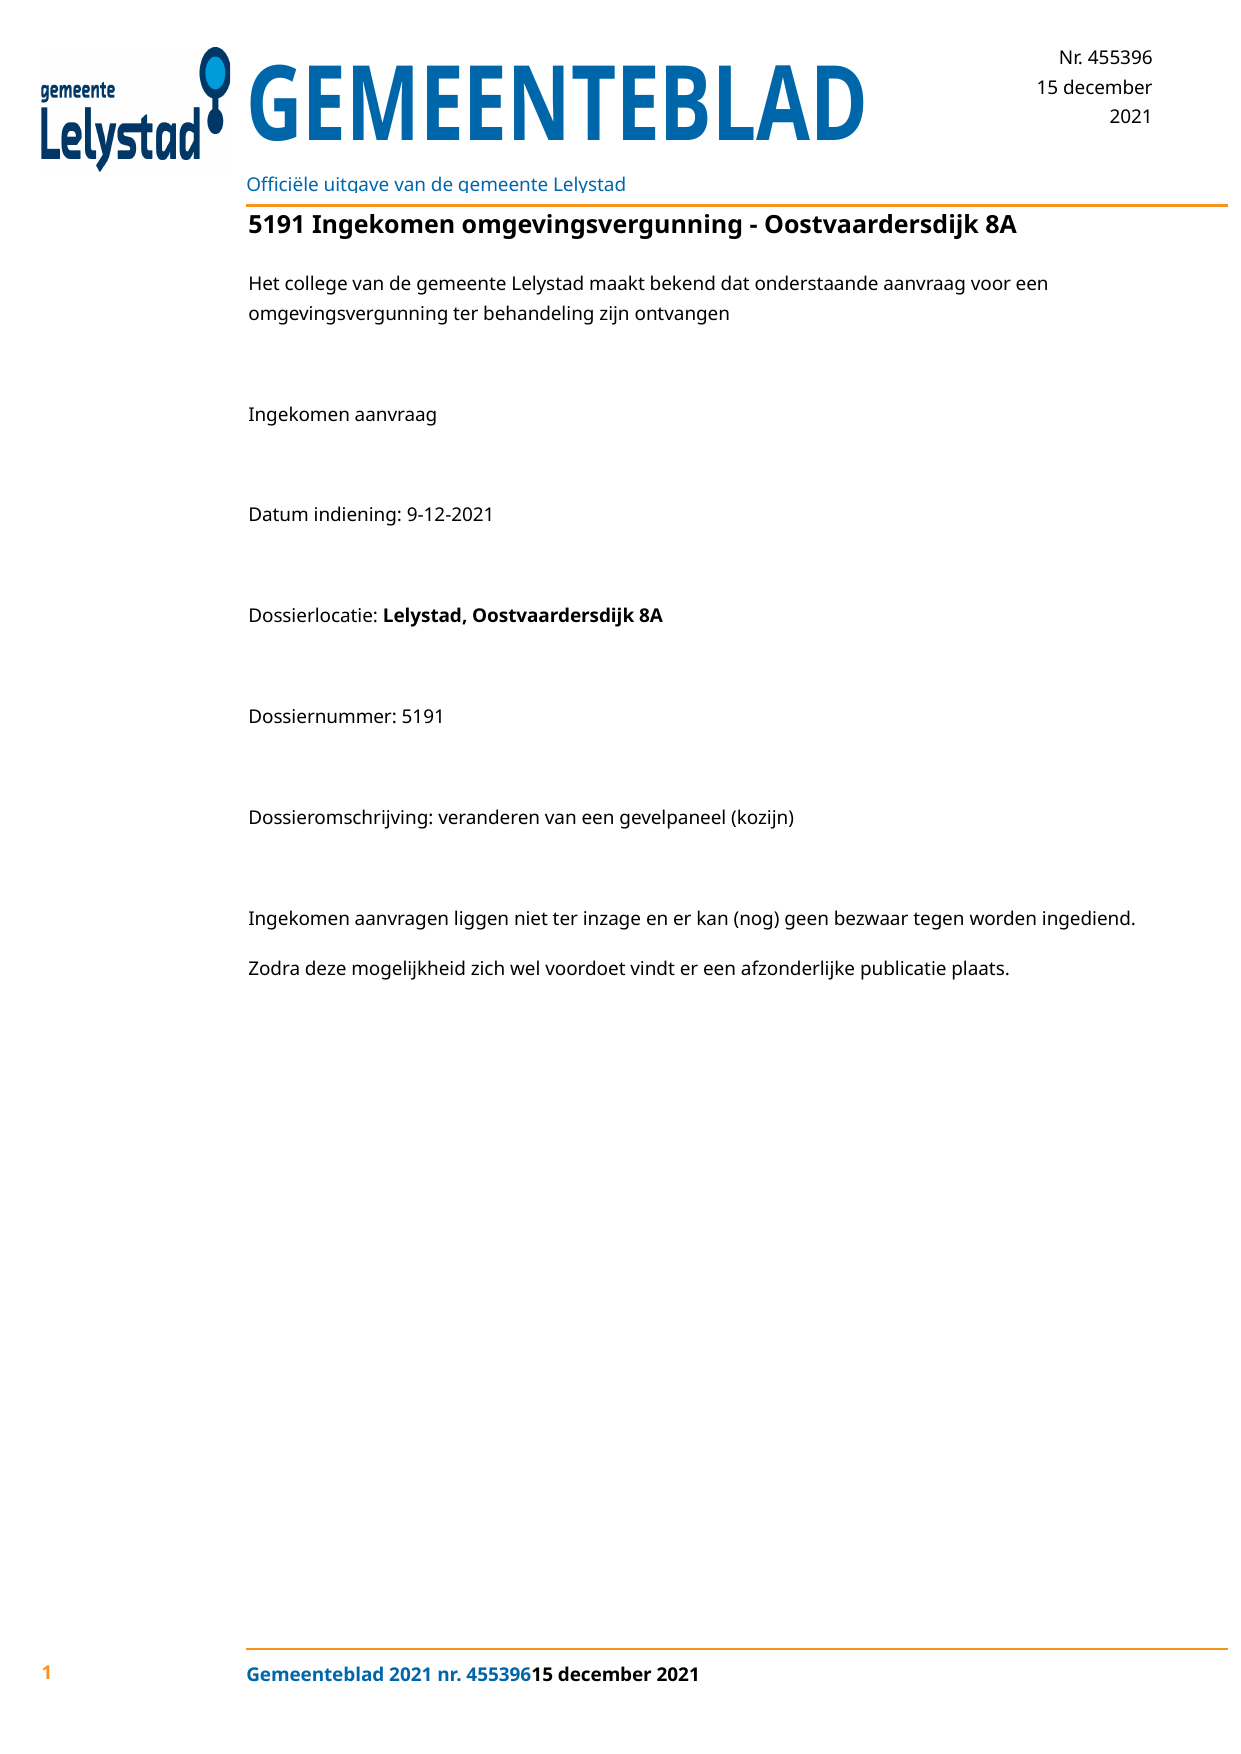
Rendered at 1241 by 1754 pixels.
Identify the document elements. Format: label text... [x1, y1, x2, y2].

text Dossiernummer: 5191 [248, 703, 1152, 729]
text Ingekomen aanvraag [248, 401, 1152, 426]
text Het college van de gemeente Lelystad maakt bekend dat onderstaande aanvraag voor een omgevingsvergunning ter behandeling zijn ontvangen [248, 270, 1152, 326]
text Ingekomen aanvragen liggen niet ter inzage en er kan (nog) geen bezwaar tegen worden ingediend. [248, 905, 1152, 931]
picture [41, 47, 231, 172]
text Datum indiening: 9-12-2021 [248, 502, 1152, 527]
text 5191 Ingekomen omgevingsvergunning - Oostvaardersdijk 8A [248, 207, 1152, 241]
text Zodra deze mogelijkheid zich wel voordoet vindt er een afzonderlijke publicatie plaats. [248, 955, 1152, 981]
text Dossieromschrijving: veranderen van een gevelpaneel (kozijn) [248, 804, 1152, 830]
text Dossierlocatie: Lelystad, Oostvaardersdijk 8A [248, 602, 1152, 628]
